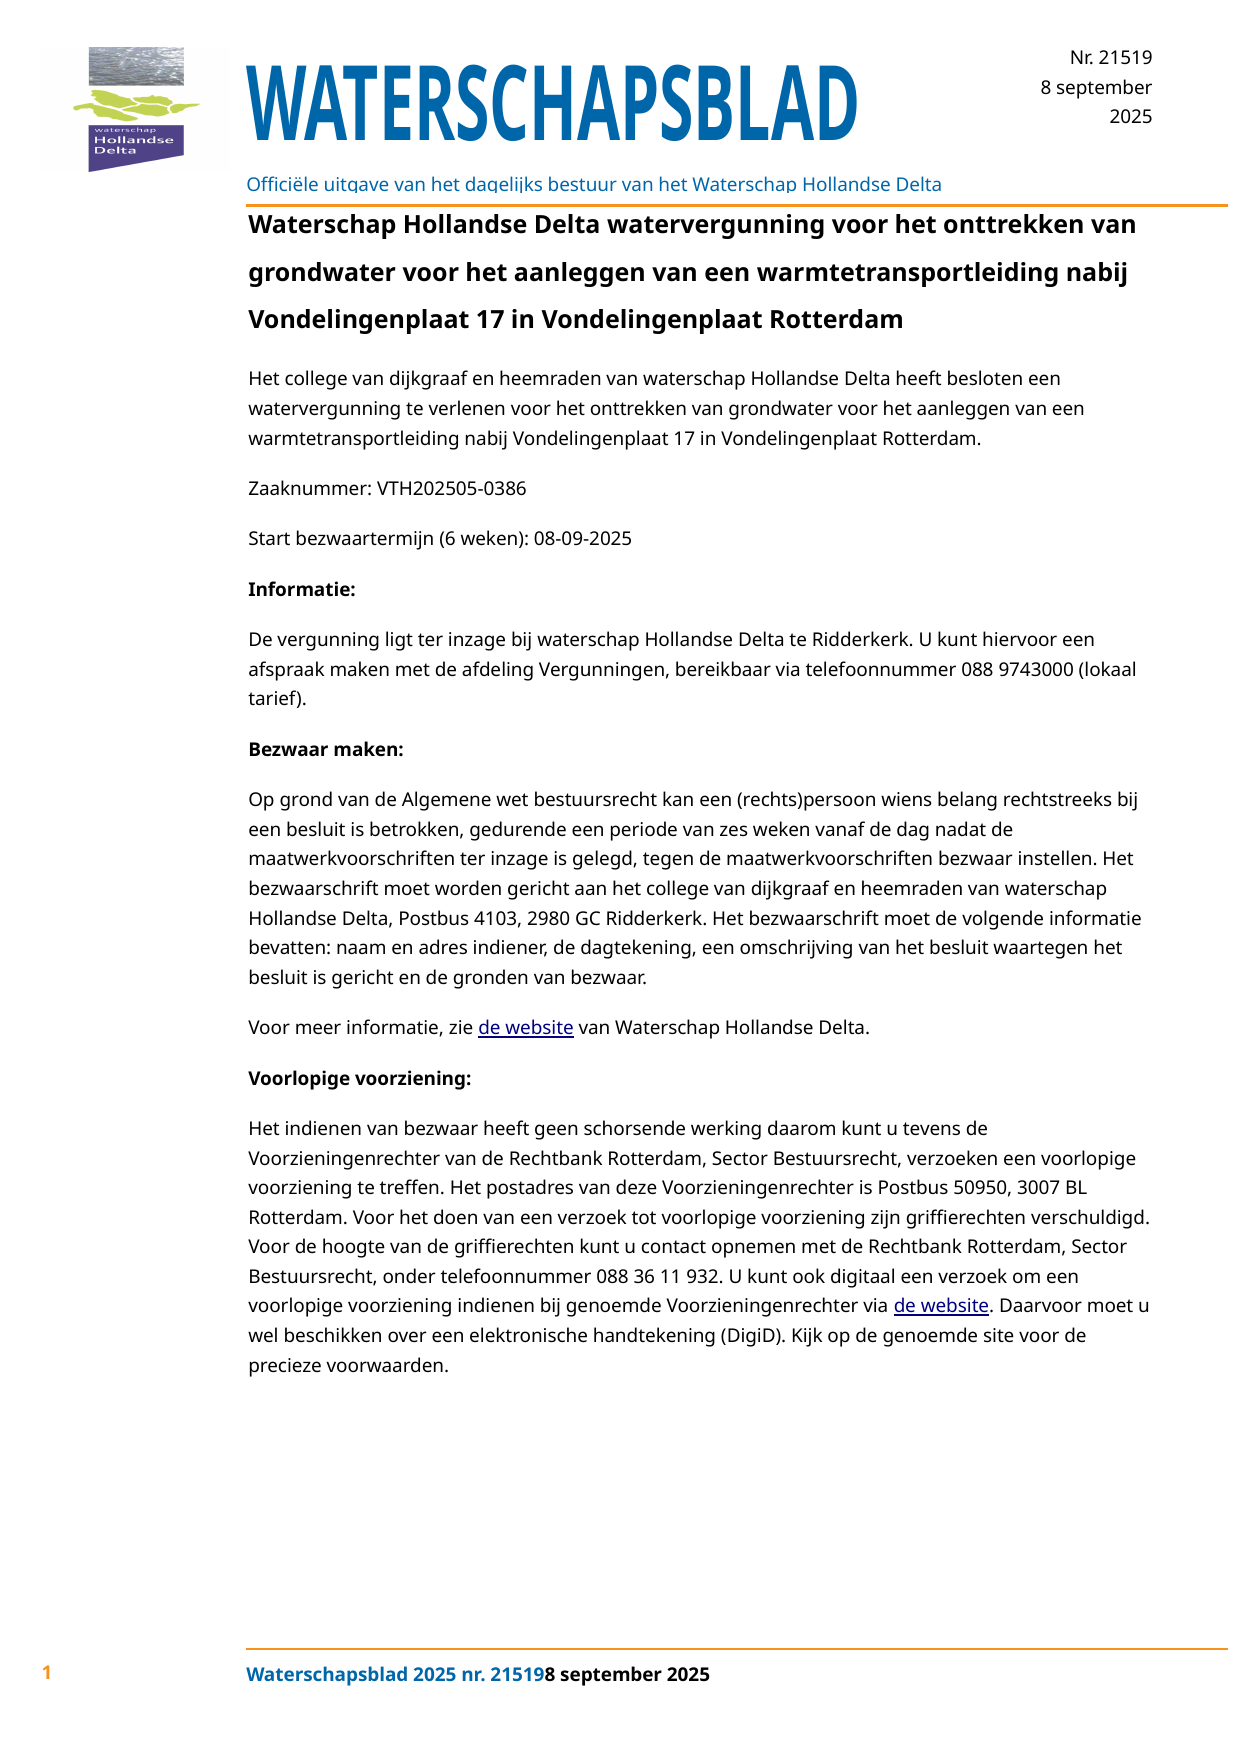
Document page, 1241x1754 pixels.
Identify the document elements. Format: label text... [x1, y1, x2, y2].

text Waterschap Hollandse Delta watervergunning voor het onttrekken van grondwater voor het aanleggen van een warmtetransportleiding nabij Vondelingenplaat 17 in Vondelingenplaat Rotterdam [248, 207, 1152, 336]
text Voorlopige voorziening: [248, 1065, 1152, 1090]
text Informatie: [248, 576, 1152, 602]
text Op grond van de Algemene wet bestuursrecht kan een (rechts)persoon wiens belang rechtstreeks bij een besluit is betrokken, gedurende een periode van zes weken vanaf de dag nadat de maatwerkvoorschriften ter inzage is gelegd, tegen de maatwerkvoorschriften bezwaar instellen. Het bezwaarschrift moet worden gericht aan het college van dijkgraaf en heemraden van waterschap Hollandse Delta, Postbus 4103, 2980 GC Ridderkerk. Het bezwaarschrift moet de volgende informatie bevatten: naam en adres indiener, de dagtekening, een omschrijving van het besluit waartegen het besluit is gericht en de gronden van bezwaar. [248, 786, 1152, 989]
text Het indienen van bezwaar heeft geen schorsende werking daarom kunt u tevens de Voorzieningenrechter van de Rechtbank Rotterdam, Sector Bestuursrecht, verzoeken een voorlopige voorziening te treffen. Het postadres van deze Voorzieningenrechter is Postbus 50950, 3007 BL Rotterdam. Voor het doen van een verzoek tot voorlopige voorziening zijn griffierechten verschuldigd. Voor de hoogte van de griffierechten kunt u contact opnemen met de Rechtbank Rotterdam, Sector Bestuursrecht, onder telefoonnummer 088 36 11 932. U kunt ook digitaal een verzoek om een voorlopige voorziening indienen bij genoemde Voorzieningenrechter via de website. Daarvoor moet u wel beschikken over een elektronische handtekening (DigiD). Kijk op de genoemde site voor de precieze voorwaarden. [248, 1115, 1152, 1377]
text Bezwaar maken: [248, 736, 1152, 762]
text Het college van dijkgraaf en heemraden van waterschap Hollandse Delta heeft besloten een watervergunning te verlenen voor het onttrekken van grondwater voor het aanleggen van een warmtetransportleiding nabij Vondelingenplaat 17 in Vondelingenplaat Rotterdam. [248, 366, 1152, 450]
text De vergunning ligt ter inzage bij waterschap Hollandse Delta te Ridderkerk. U kunt hiervoor een afspraak maken met de afdeling Vergunningen, bereikbaar via telefoonnummer 088 9743000 (lokaal tarief). [248, 626, 1152, 711]
picture [41, 47, 231, 172]
text Zaaknummer: VTH202505-0386 [248, 475, 1152, 501]
text Voor meer informatie, zie de website van Waterschap Hollandse Delta. [248, 1014, 1152, 1040]
text Start bezwaartermijn (6 weken): 08-09-2025 [248, 526, 1152, 551]
